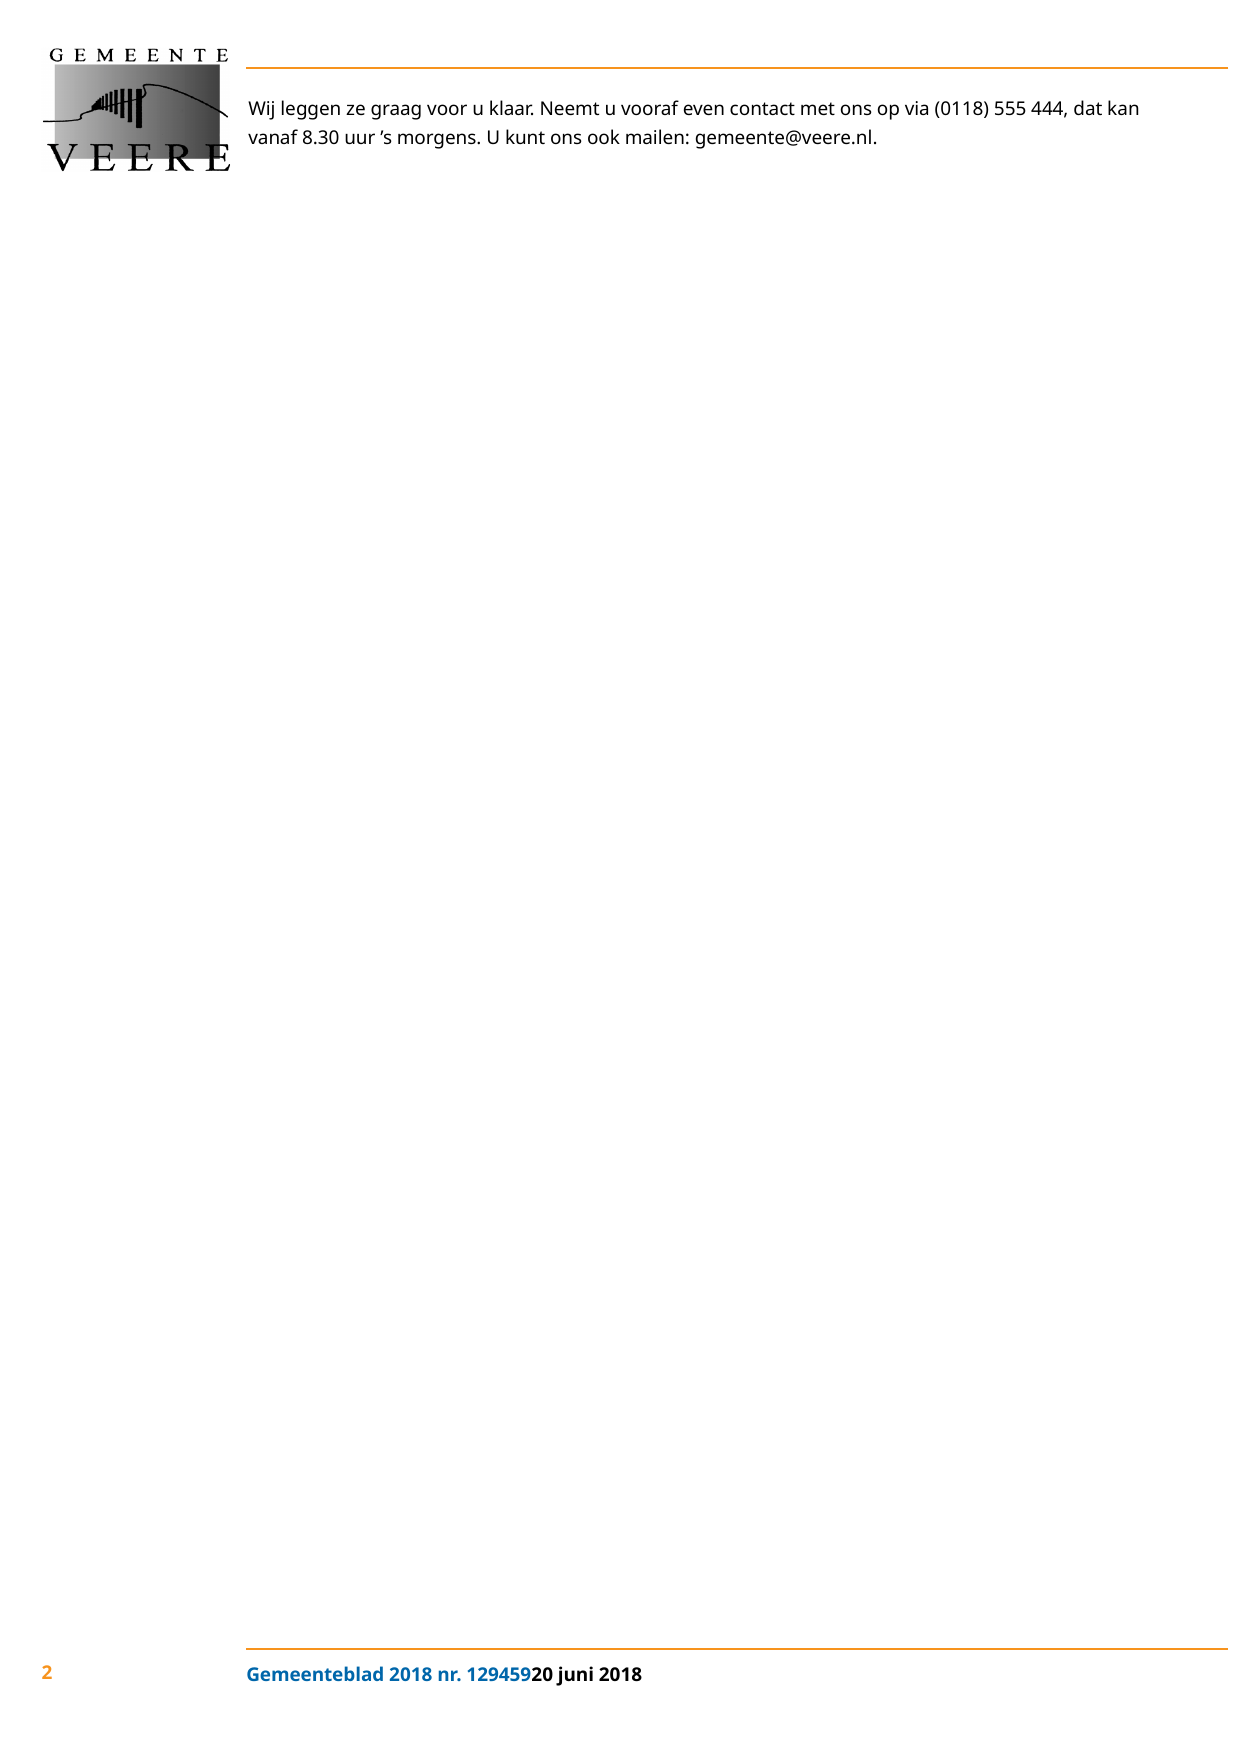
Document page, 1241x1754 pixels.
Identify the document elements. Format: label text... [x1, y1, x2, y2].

picture [41, 47, 231, 172]
text Wij leggen ze graag voor u klaar. Neemt u vooraf even contact met ons op via (0118) 555 444, dat kan vanaf 8.30 uur ’s morgens. U kunt ons ook mailen: gemeente@veere.nl. [248, 95, 1152, 150]
